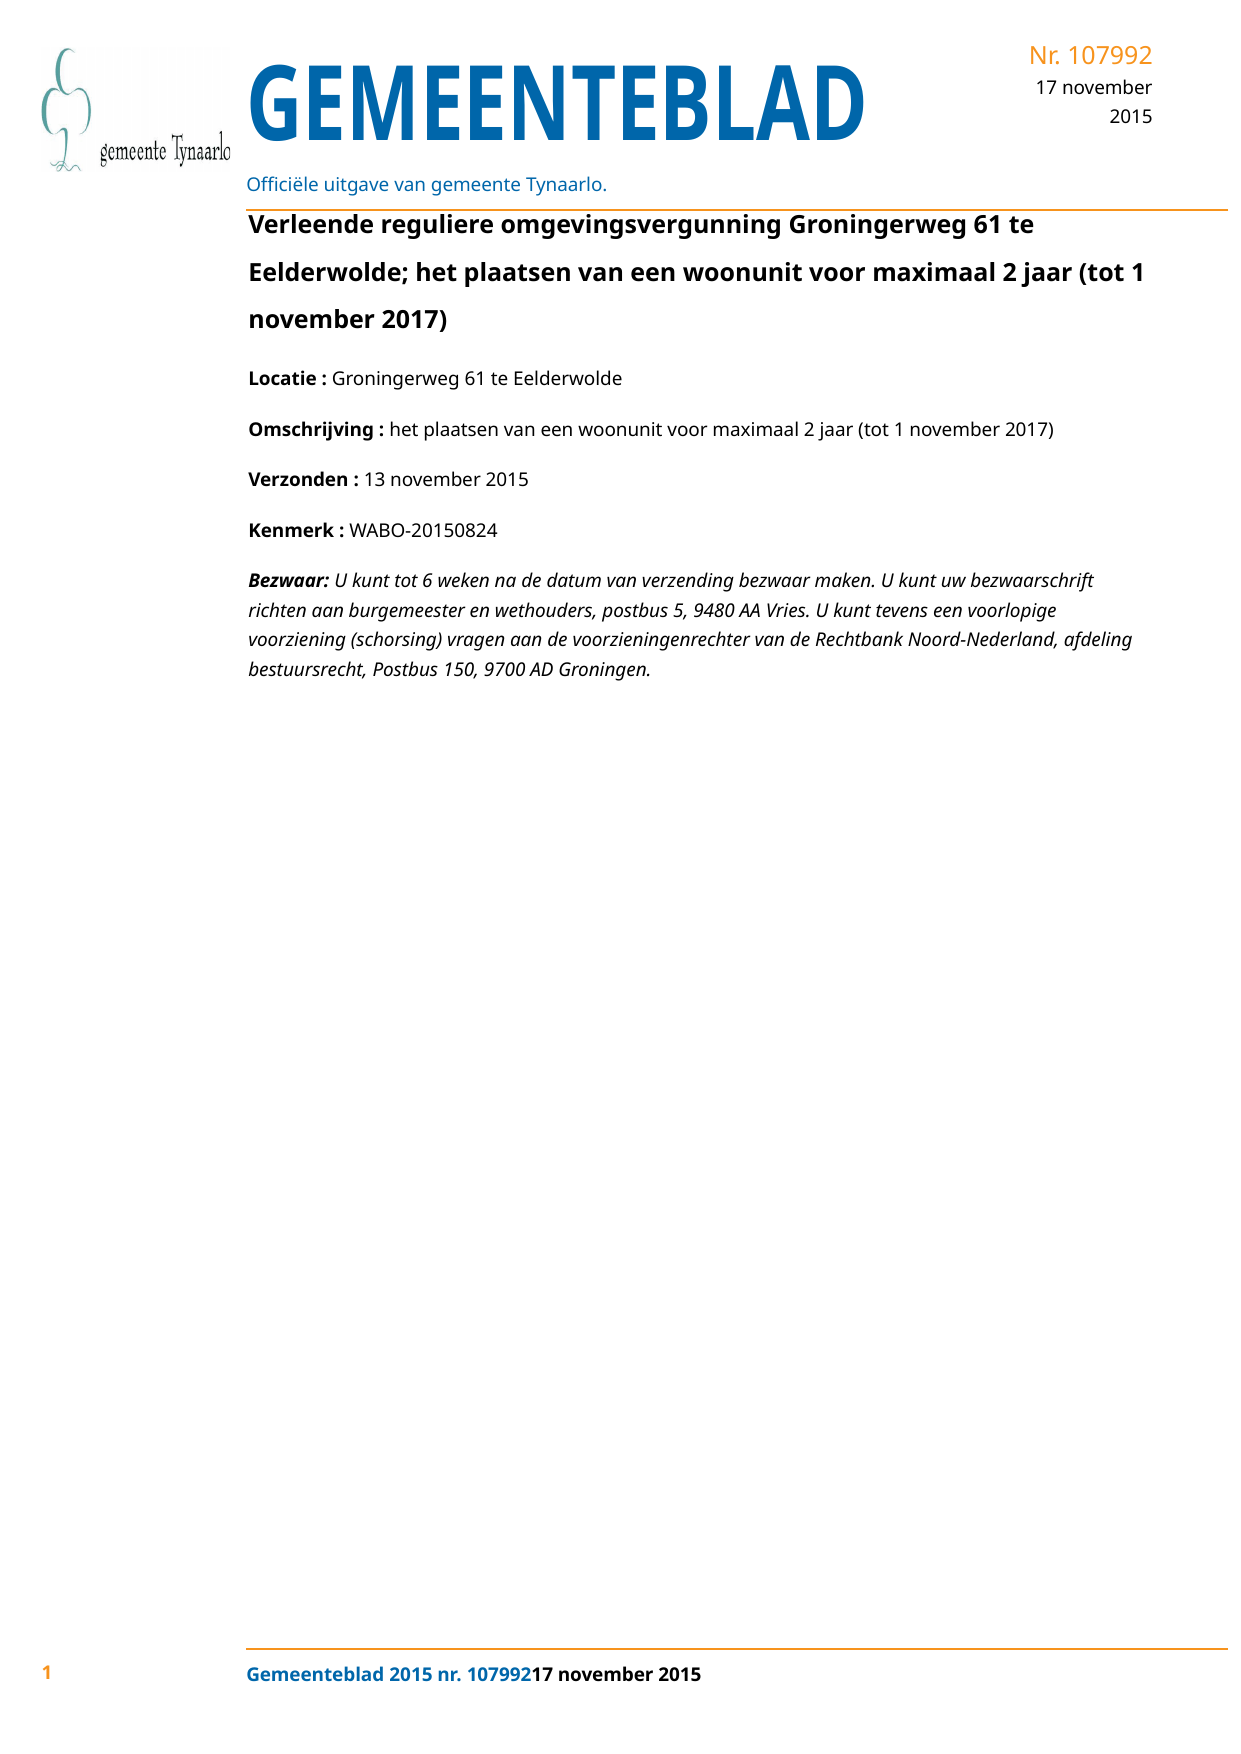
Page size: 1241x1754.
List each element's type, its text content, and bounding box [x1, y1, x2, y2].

picture [41, 47, 231, 172]
text Kenmerk : WABO-20150824 [248, 517, 1152, 542]
text Omschrijving : het plaatsen van een woonunit voor maximaal 2 jaar (tot 1 november 2017) [248, 416, 1152, 442]
text Verleende reguliere omgevingsvergunning Groningerweg 61 te Eelderwolde; het plaatsen van een woonunit voor maximaal 2 jaar (tot 1 november 2017) [248, 211, 1152, 336]
text Locatie : Groningerweg 61 te Eelderwolde [248, 366, 1152, 391]
text Bezwaar: U kunt tot 6 weken na de datum van verzending bezwaar maken. U kunt uw bezwaarschrift richten aan burgemeester en wethouders, postbus 5, 9480 AA Vries. U kunt tevens een voorlopige voorziening (schorsing) vragen aan de voorzieningenrechter van de Rechtbank Noord-Nederland, afdeling bestuursrecht, Postbus 150, 9700 AD Groningen. [248, 567, 1152, 682]
text Verzonden : 13 november 2015 [248, 466, 1152, 492]
